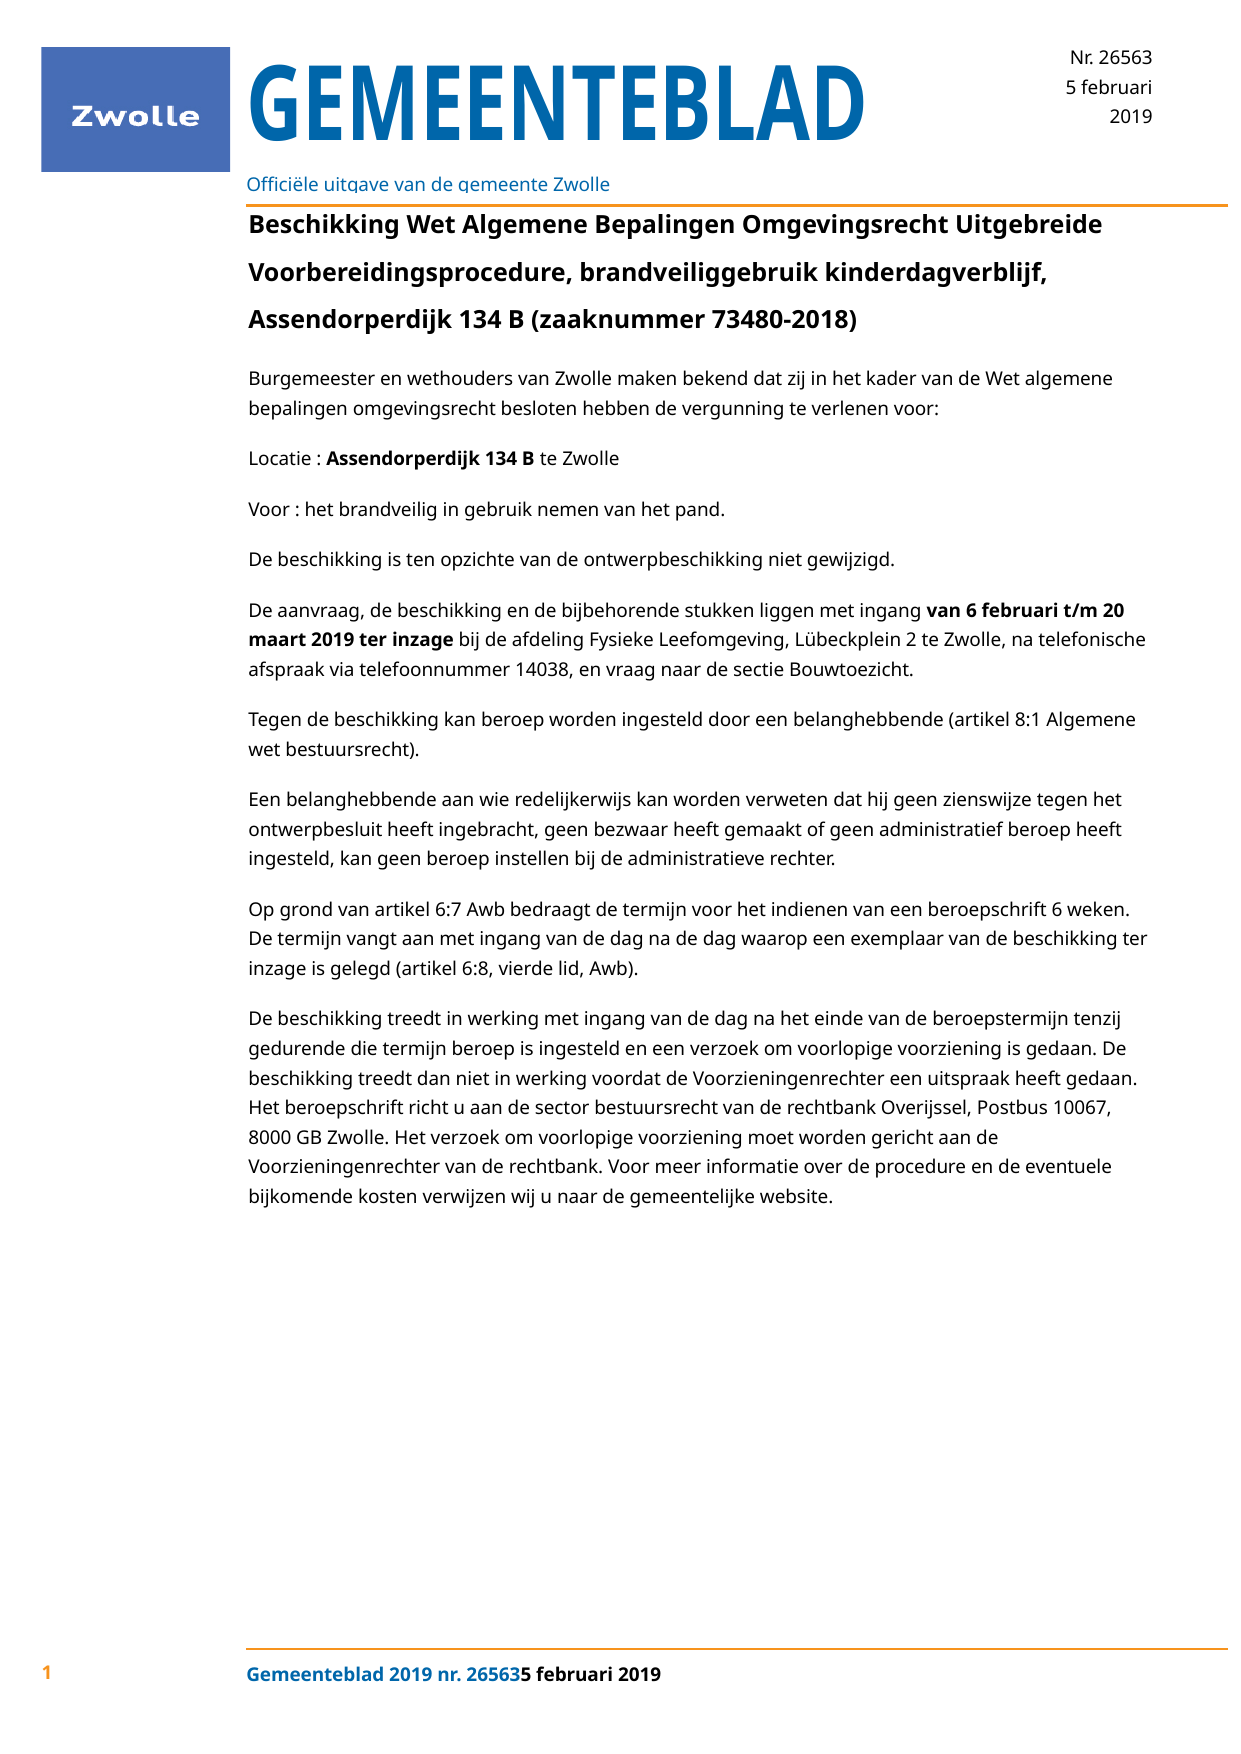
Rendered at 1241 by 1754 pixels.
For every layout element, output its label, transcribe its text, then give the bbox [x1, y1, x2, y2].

text Burgemeester en wethouders van Zwolle maken bekend dat zij in het kader van de Wet algemene bepalingen omgevingsrecht besloten hebben de vergunning te verlenen voor: [248, 366, 1152, 421]
picture [41, 47, 231, 172]
text Voor : het brandveilig in gebruik nemen van het pand. [248, 496, 1152, 522]
text Beschikking Wet Algemene Bepalingen Omgevingsrecht Uitgebreide Voorbereidingsprocedure, brandveiliggebruik kinderdagverblijf, Assendorperdijk 134 B (zaaknummer 73480-2018) [248, 207, 1152, 336]
text Een belanghebbende aan wie redelijkerwijs kan worden verweten dat hij geen zienswijze tegen het ontwerpbesluit heeft ingebracht, geen bezwaar heeft gemaakt of geen administratief beroep heeft ingesteld, kan geen beroep instellen bij de administratieve rechter. [248, 786, 1152, 871]
text De aanvraag, de beschikking en de bijbehorende stukken liggen met ingang van 6 februari t/m 20 maart 2019 ter inzage bij de afdeling Fysieke Leefomgeving, Lübeckplein 2 te Zwolle, na telefonische afspraak via telefoonnummer 14038, en vraag naar de sectie Bouwtoezicht. [248, 597, 1152, 682]
text De beschikking is ten opzichte van de ontwerpbeschikking niet gewijzigd. [248, 546, 1152, 572]
text Locatie : Assendorperdijk 134 B te Zwolle [248, 446, 1152, 471]
text Tegen de beschikking kan beroep worden ingesteld door een belanghebbende (artikel 8:1 Algemene wet bestuursrecht). [248, 706, 1152, 762]
text De beschikking treedt in werking met ingang van de dag na het einde van de beroepstermijn tenzij gedurende die termijn beroep is ingesteld en een verzoek om voorlopige voorziening is gedaan. De beschikking treedt dan niet in werking voordat de Voorzieningenrechter een uitspraak heeft gedaan. Het beroepschrift richt u aan de sector bestuursrecht van de rechtbank Overijssel, Postbus 10067, 8000 GB Zwolle. Het verzoek om voorlopige voorziening moet worden gericht aan de Voorzieningenrechter van de rechtbank. Voor meer informatie over de procedure en de eventuele bijkomende kosten verwijzen wij u naar de gemeentelijke website. [248, 1006, 1152, 1209]
text Op grond van artikel 6:7 Awb bedraagt de termijn voor het indienen van een beroepschrift 6 weken. De termijn vangt aan met ingang van de dag na de dag waarop een exemplaar van de beschikking ter inzage is gelegd (artikel 6:8, vierde lid, Awb). [248, 896, 1152, 981]
